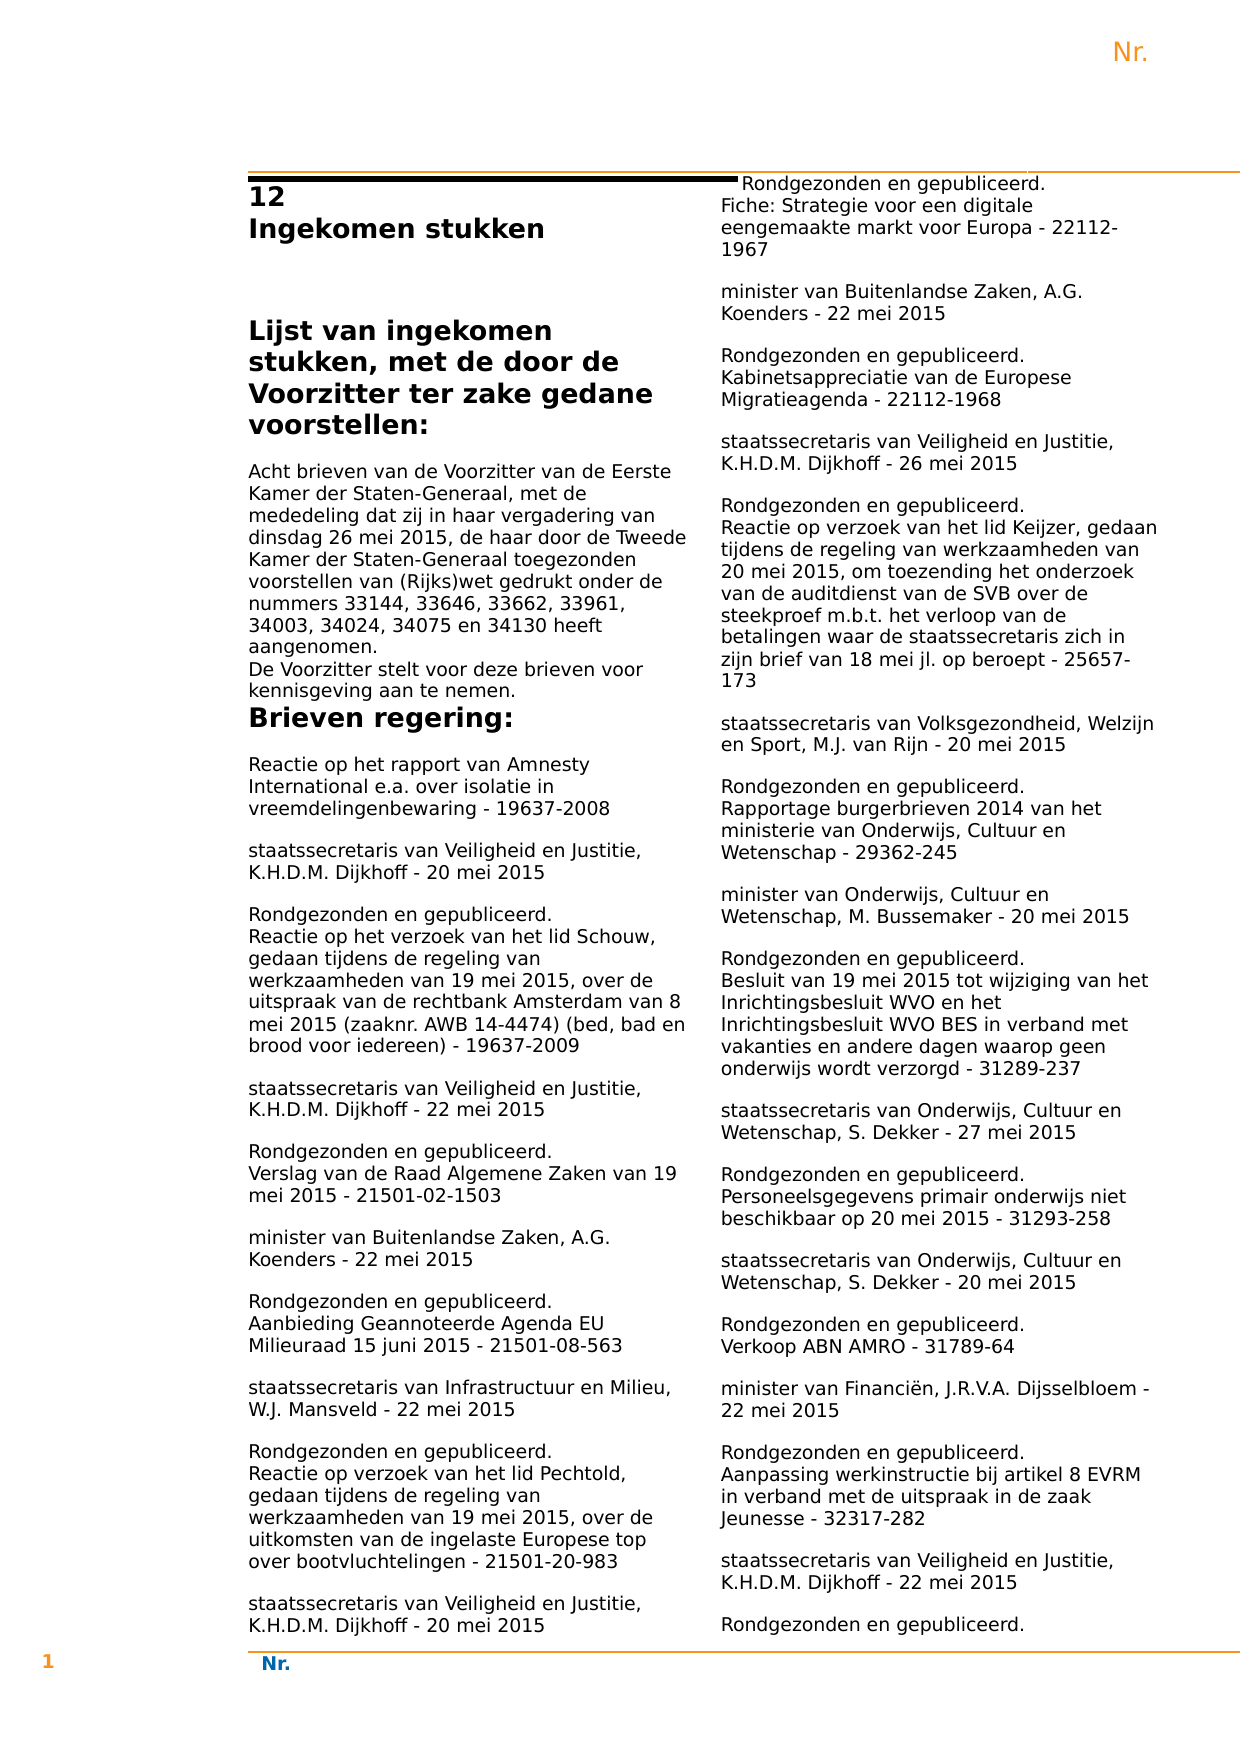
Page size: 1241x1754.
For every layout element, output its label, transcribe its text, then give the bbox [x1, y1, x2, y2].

text Personeelsgegevens primair onderwijs niet beschikbaar op 20 mei 2015 - 31293-258 [721, 1186, 1163, 1230]
text staatssecretaris van Veiligheid en Justitie, K.H.D.M. Dijkhoff - 20 mei 2015 [248, 839, 691, 883]
text staatssecretaris van Volksgezondheid, Welzijn en Sport, M.J. van Rijn - 20 mei 2015 [721, 712, 1163, 756]
text Rondgezonden en gepubliceerd. [248, 1291, 691, 1313]
text Rondgezonden en gepubliceerd. [721, 1442, 1163, 1464]
text staatssecretaris van Veiligheid en Justitie, K.H.D.M. Dijkhoff - 22 mei 2015 [248, 1077, 691, 1121]
text Rondgezonden en gepubliceerd. [248, 1441, 691, 1463]
text Rondgezonden en gepubliceerd. [721, 1314, 1163, 1336]
text Rondgezonden en gepubliceerd. [721, 494, 1163, 517]
text minister van Financiën, J.R.V.A. Dijsselbloem - 22 mei 2015 [721, 1378, 1163, 1422]
text Rondgezonden en gepubliceerd. [248, 1141, 691, 1163]
text Verkoop ABN AMRO - 31789-64 [721, 1336, 1163, 1358]
text Reactie op het rapport van Amnesty International e.a. over isolatie in vreemdelingenbewaring - 19637-2008 [248, 754, 691, 819]
text staatssecretaris van Veiligheid en Justitie, K.H.D.M. Dijkhoff - 26 mei 2015 [721, 431, 1163, 474]
text Besluit van 19 mei 2015 tot wijziging van het Inrichtingsbesluit WVO en het Inrichtingsbesluit WVO BES in verband met vakanties en andere dagen waarop geen onderwijs wordt verzorgd - 31289-237 [721, 970, 1163, 1080]
text Reactie op het verzoek van het lid Schouw, gedaan tijdens de regeling van werkzaamheden van 19 mei 2015, over de uitspraak van de rechtbank Amsterdam van 8 mei 2015 (zaaknr. AWB 14-4474) (bed, bad en brood voor iedereen) - 19637-2009 [248, 926, 691, 1057]
text Verslag van de Raad Algemene Zaken van 19 mei 2015 - 21501-02-1503 [248, 1163, 691, 1207]
title Lijst van ingekomen stukken, met de door de Voorzitter ter zake gedane voorstellen: [248, 316, 691, 441]
text minister van Buitenlandse Zaken, A.G. Koenders - 22 mei 2015 [248, 1227, 691, 1271]
text Aanbieding Geannoteerde Agenda EU Milieuraad 15 juni 2015 - 21501-08-563 [248, 1313, 691, 1357]
text staatssecretaris van Veiligheid en Justitie, K.H.D.M. Dijkhoff - 20 mei 2015 [248, 1593, 691, 1637]
text Reactie op verzoek van het lid Keijzer, gedaan tijdens de regeling van werkzaamheden van 20 mei 2015, om toezending het onderzoek van de auditdienst van de SVB over de steekproef m.b.t. het verloop van de betalingen waar de staatssecretaris zich in zijn brief van 18 mei jl. op beroept - 25657-173 [721, 517, 1163, 692]
text Aanpassing werkinstructie bij artikel 8 EVRM in verband met de uitspraak in de zaak Jeunesse - 32317-282 [721, 1464, 1163, 1530]
text Rondgezonden en gepubliceerd. [721, 948, 1163, 970]
text minister van Buitenlandse Zaken, A.G. Koenders - 22 mei 2015 [721, 281, 1163, 325]
text staatssecretaris van Onderwijs, Cultuur en Wetenschap, S. Dekker - 20 mei 2015 [721, 1250, 1163, 1294]
title Brieven regering: [248, 702, 691, 734]
text staatssecretaris van Onderwijs, Cultuur en Wetenschap, S. Dekker - 27 mei 2015 [721, 1100, 1163, 1144]
text Rondgezonden en gepubliceerd. [721, 1614, 1163, 1636]
text Rondgezonden en gepubliceerd. [721, 776, 1163, 798]
text Rapportage burgerbrieven 2014 van het ministerie van Onderwijs, Cultuur en Wetenschap - 29362-245 [721, 798, 1163, 864]
title 12 Ingekomen stukken [248, 182, 691, 244]
text Reactie op verzoek van het lid Pechtold, gedaan tijdens de regeling van werkzaamheden van 19 mei 2015, over de uitkomsten van de ingelaste Europese top over bootvluchtelingen - 21501-20-983 [248, 1463, 691, 1573]
text Rondgezonden en gepubliceerd. [248, 903, 691, 926]
text Rondgezonden en gepubliceerd. [721, 345, 1163, 367]
text De Voorzitter stelt voor deze brieven voor kennisgeving aan te nemen. [248, 658, 691, 702]
text Rondgezonden en gepubliceerd. [721, 1164, 1163, 1186]
text minister van Onderwijs, Cultuur en Wetenschap, M. Bussemaker - 20 mei 2015 [721, 884, 1163, 928]
text Rondgezonden en gepubliceerd. [721, 173, 1163, 195]
text staatssecretaris van Infrastructuur en Milieu, W.J. Mansveld - 22 mei 2015 [248, 1377, 691, 1421]
text Acht brieven van de Voorzitter van de Eerste Kamer der Staten-Generaal, met de mededeling dat zij in haar vergadering van dinsdag 26 mei 2015, de haar door de Tweede Kamer der Staten-Generaal toegezonden voorstellen van (Rijks)wet gedrukt onder de nummers 33144, 33646, 33662, 33961, 34003, 34024, 34075 en 34130 heeft aangenomen. [248, 461, 691, 658]
text Kabinetsappreciatie van de Europese Migratieagenda - 22112-1968 [721, 367, 1163, 411]
text Fiche: Strategie voor een digitale eengemaakte markt voor Europa - 22112-1967 [721, 195, 1163, 261]
text staatssecretaris van Veiligheid en Justitie, K.H.D.M. Dijkhoff - 22 mei 2015 [721, 1550, 1163, 1594]
